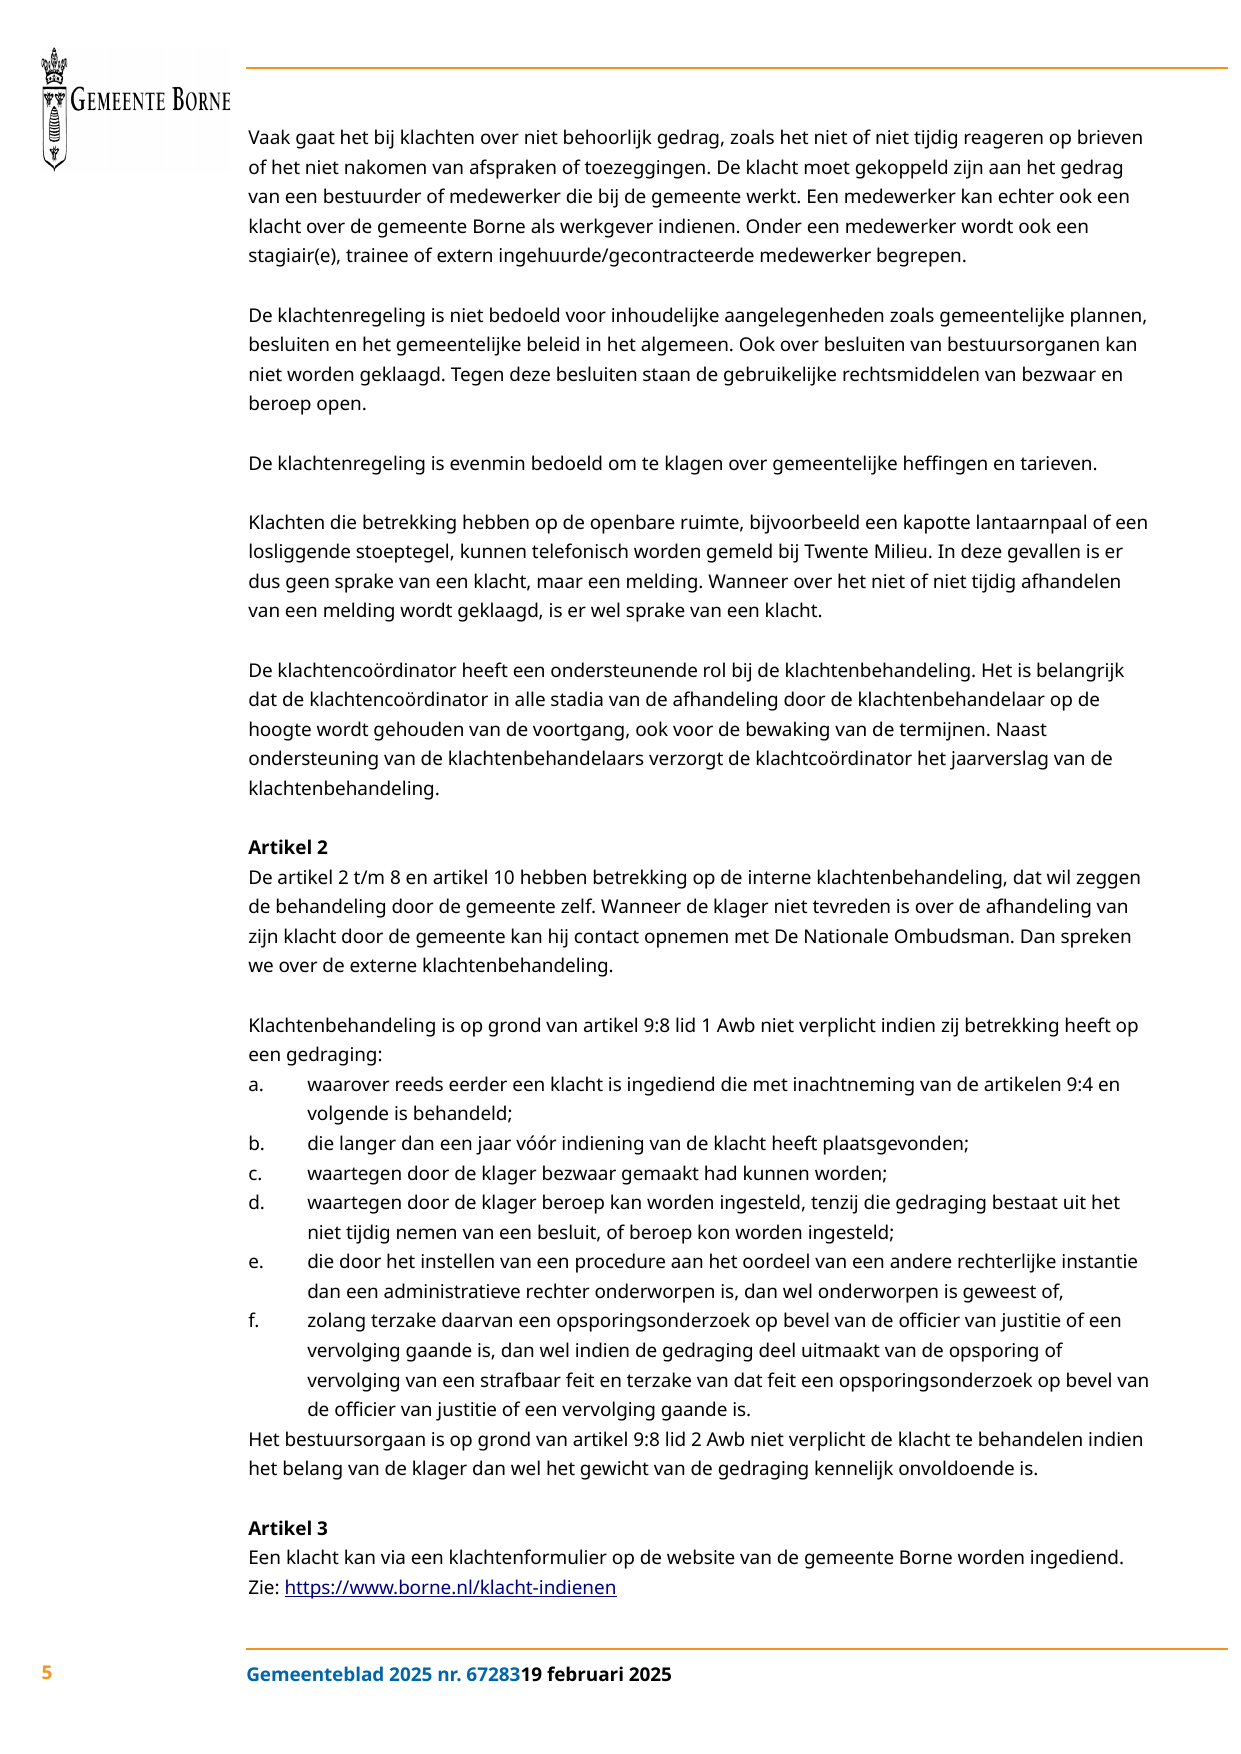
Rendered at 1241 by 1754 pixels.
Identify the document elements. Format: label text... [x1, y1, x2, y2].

text Vaak gaat het bij klachten over niet behoorlijk gedrag, zoals het niet of niet tijdig reageren op brieven of het niet nakomen van afspraken of toezeggingen. De klacht moet gekoppeld zijn aan het gedrag van een bestuurder of medewerker die bij de gemeente werkt. Een medewerker kan echter ook een klacht over de gemeente Borne als werkgever indienen. Onder een medewerker wordt ook een stagiair(e), trainee of extern ingehuurde/gecontracteerde medewerker begrepen. [248, 124, 1152, 268]
text Artikel 3 [248, 1515, 1152, 1541]
list zolang terzake daarvan een opsporingsonderzoek op bevel van de officier van justitie of een vervolging gaande is, dan wel indien de gedraging deel uitmaakt van de opsporing of vervolging van een strafbaar feit en terzake van dat feit een opsporingsonderzoek op bevel van de officier van justitie of een vervolging gaande is. [248, 1308, 1152, 1422]
list waartegen door de klager beroep kan worden ingesteld, tenzij die gedraging bestaat uit het niet tijdig nemen van een besluit, of beroep kon worden ingesteld; [248, 1189, 1152, 1245]
list die langer dan een jaar vóór indiening van de klacht heeft plaatsgevonden; [248, 1130, 1152, 1156]
text De klachtencoördinator heeft een ondersteunende rol bij de klachtenbehandeling. Het is belangrijk dat de klachtencoördinator in alle stadia van de afhandeling door de klachtenbehandelaar op de hoogte wordt gehouden van de voortgang, ook voor de bewaking van de termijnen. Naast ondersteuning van de klachtenbehandelaars verzorgt de klachtcoördinator het jaarverslag van de klachtenbehandeling. [248, 657, 1152, 801]
text De artikel 2 t/m 8 en artikel 10 hebben betrekking op de interne klachtenbehandeling, dat wil zeggen de behandeling door de gemeente zelf. Wanneer de klager niet tevreden is over de afhandeling van zijn klacht door de gemeente kan hij contact opnemen met De Nationale Ombudsman. Dan spreken we over de externe klachtenbehandeling. [248, 864, 1152, 978]
list waartegen door de klager bezwaar gemaakt had kunnen worden; [248, 1160, 1152, 1186]
text Een klacht kan via een klachtenformulier op de website van de gemeente Borne worden ingediend. Zie: https://www.borne.nl/klacht-indienen [248, 1544, 1152, 1600]
text De klachtenregeling is niet bedoeld voor inhoudelijke aangelegenheden zoals gemeentelijke plannen, besluiten en het gemeentelijke beleid in het algemeen. Ook over besluiten van bestuursorganen kan niet worden geklaagd. Tegen deze besluiten staan de gebruikelijke rechtsmiddelen van bezwaar en beroep open. [248, 302, 1152, 416]
text Het bestuursorgaan is op grond van artikel 9:8 lid 2 Awb niet verplicht de klacht te behandelen indien het belang van de klager dan wel het gewicht van de gedraging kennelijk onvoldoende is. [248, 1426, 1152, 1481]
text Klachten die betrekking hebben op de openbare ruimte, bijvoorbeeld een kapotte lantaarnpaal of een losliggende stoeptegel, kunnen telefonisch worden gemeld bij Twente Milieu. In deze gevallen is er dus geen sprake van een klacht, maar een melding. Wanneer over het niet of niet tijdig afhandelen van een melding wordt geklaagd, is er wel sprake van een klacht. [248, 509, 1152, 623]
text Klachtenbehandeling is op grond van artikel 9:8 lid 1 Awb niet verplicht indien zij betrekking heeft op een gedraging: [248, 1012, 1152, 1067]
text De klachtenregeling is evenmin bedoeld om te klagen over gemeentelijke heffingen en tarieven. [248, 450, 1152, 476]
list die door het instellen van een procedure aan het oordeel van een andere rechterlijke instantie dan een administratieve rechter onderworpen is, dan wel onderworpen is geweest of, [248, 1248, 1152, 1304]
picture [41, 47, 231, 172]
list waarover reeds eerder een klacht is ingediend die met inachtneming van de artikelen 9:4 en volgende is behandeld; [248, 1071, 1152, 1126]
text Artikel 2 [248, 834, 1152, 860]
